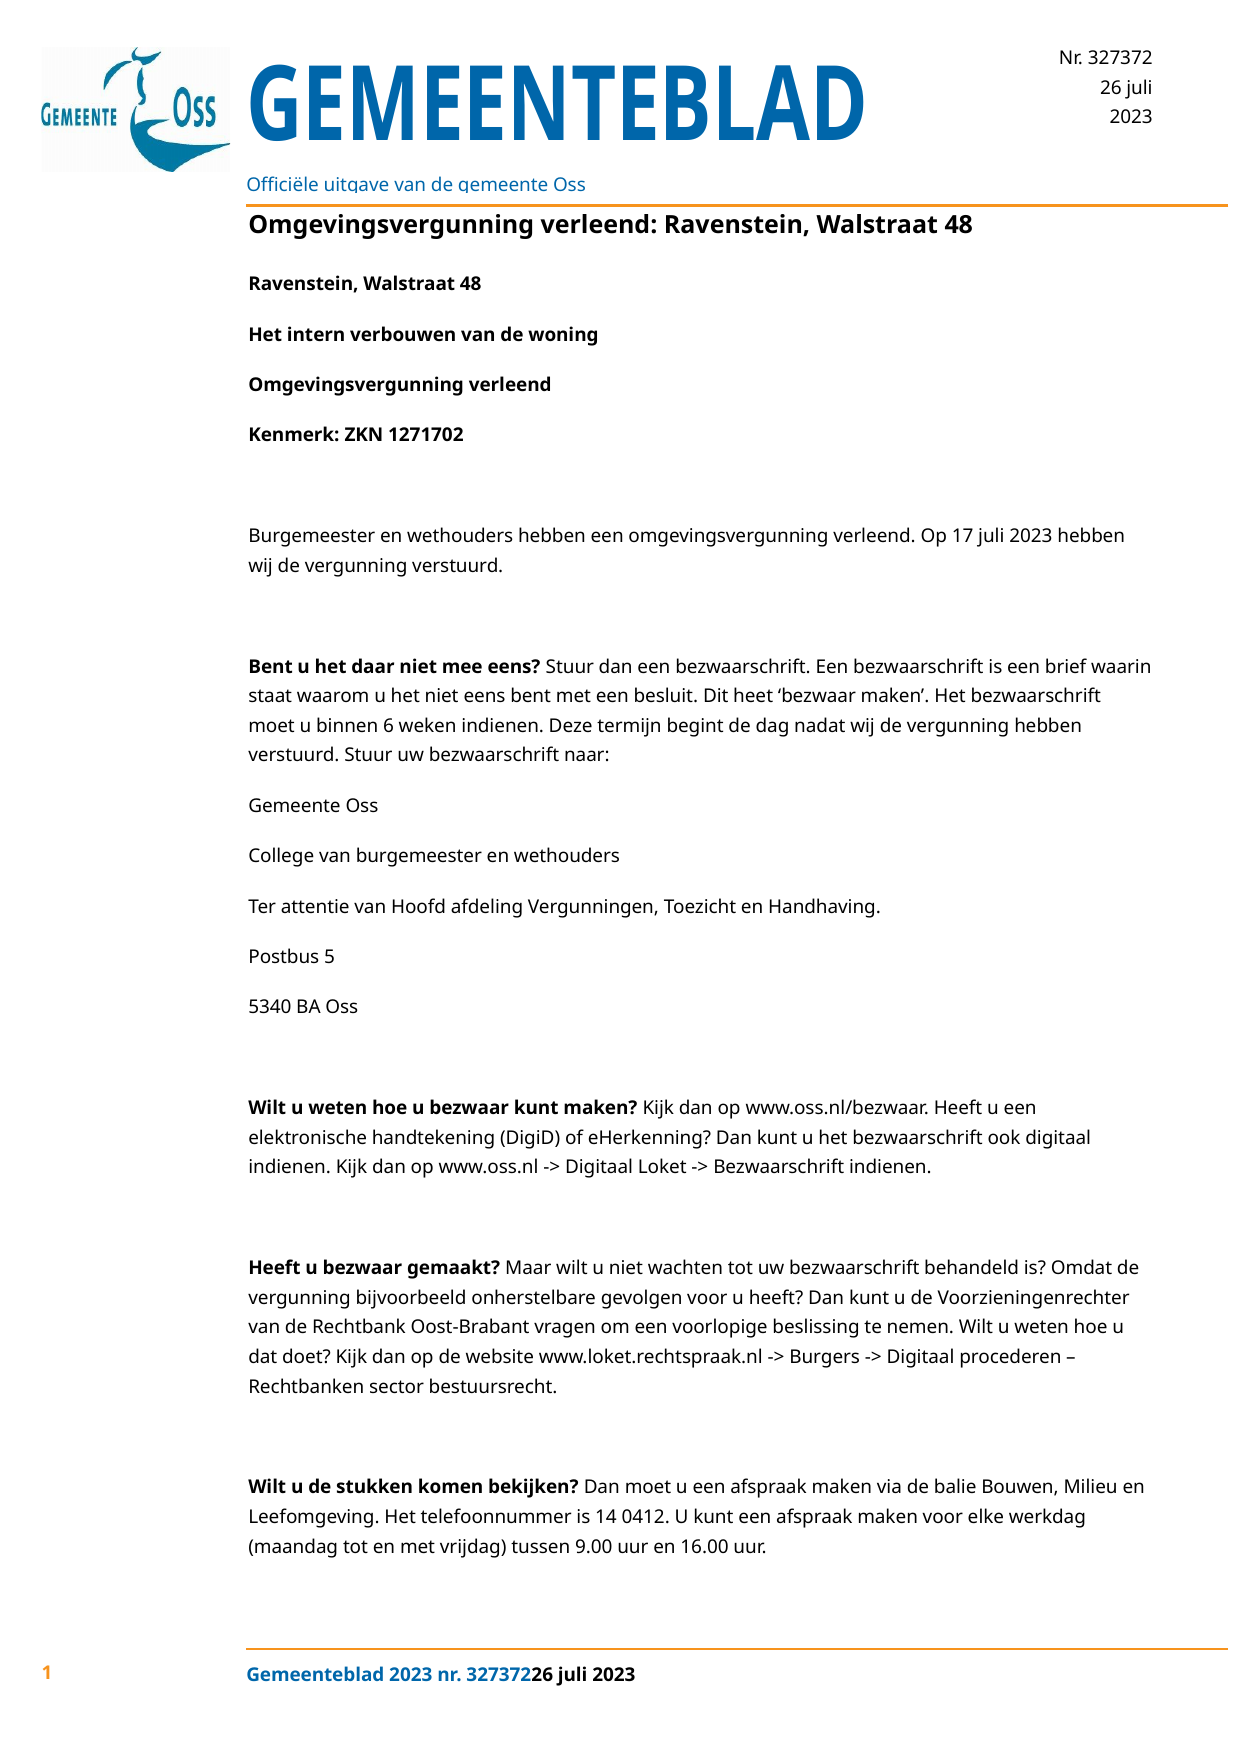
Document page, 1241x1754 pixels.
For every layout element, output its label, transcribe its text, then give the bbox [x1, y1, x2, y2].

text Bent u het daar niet mee eens? Stuur dan een bezwaarschrift. Een bezwaarschrift is een brief waarin staat waarom u het niet eens bent met een besluit. Dit heet ‘bezwaar maken’. Het bezwaarschrift moet u binnen 6 weken indienen. Deze termijn begint de dag nadat wij de vergunning hebben verstuurd. Stuur uw bezwaarschrift naar: [248, 653, 1152, 767]
text Ter attentie van Hoofd afdeling Vergunningen, Toezicht en Handhaving. [248, 893, 1152, 918]
text Het intern verbouwen van de woning [248, 321, 1152, 346]
text Wilt u weten hoe u bezwaar kunt maken? Kijk dan op www.oss.nl/bezwaar. Heeft u een elektronische handtekening (DigiD) of eHerkenning? Dan kunt u het bezwaarschrift ook digitaal indienen. Kijk dan op www.oss.nl -> Digitaal Loket -> Bezwaarschrift indienen. [248, 1094, 1152, 1179]
text 5340 BA Oss [248, 994, 1152, 1019]
text Postbus 5 [248, 943, 1152, 969]
text Omgevingsvergunning verleend: Ravenstein, Walstraat 48 [248, 207, 1152, 241]
picture [41, 47, 231, 172]
text Gemeente Oss [248, 792, 1152, 818]
text Wilt u de stukken komen bekijken? Dan moet u een afspraak maken via de balie Bouwen, Milieu en Leefomgeving. Het telefoonnummer is 14 0412. U kunt een afspraak maken voor elke werkdag (maandag tot en met vrijdag) tussen 9.00 uur en 16.00 uur. [248, 1474, 1152, 1558]
text Omgevingsvergunning verleend [248, 371, 1152, 397]
text Heeft u bezwaar gemaakt? Maar wilt u niet wachten tot uw bezwaarschrift behandeld is? Omdat de vergunning bijvoorbeeld onherstelbare gevolgen voor u heeft? Dan kunt u de Voorzieningenrechter van de Rechtbank Oost-Brabant vragen om een voorlopige beslissing te nemen. Wilt u weten hoe u dat doet? Kijk dan op de website www.loket.rechtspraak.nl -> Burgers -> Digitaal procederen – Rechtbanken sector bestuursrecht. [248, 1254, 1152, 1398]
text Kenmerk: ZKN 1271702 [248, 422, 1152, 447]
text Burgemeester en wethouders hebben een omgevingsvergunning verleend. Op 17 juli 2023 hebben wij de vergunning verstuurd. [248, 522, 1152, 578]
text Ravenstein, Walstraat 48 [248, 270, 1152, 296]
text College van burgemeester en wethouders [248, 842, 1152, 868]
